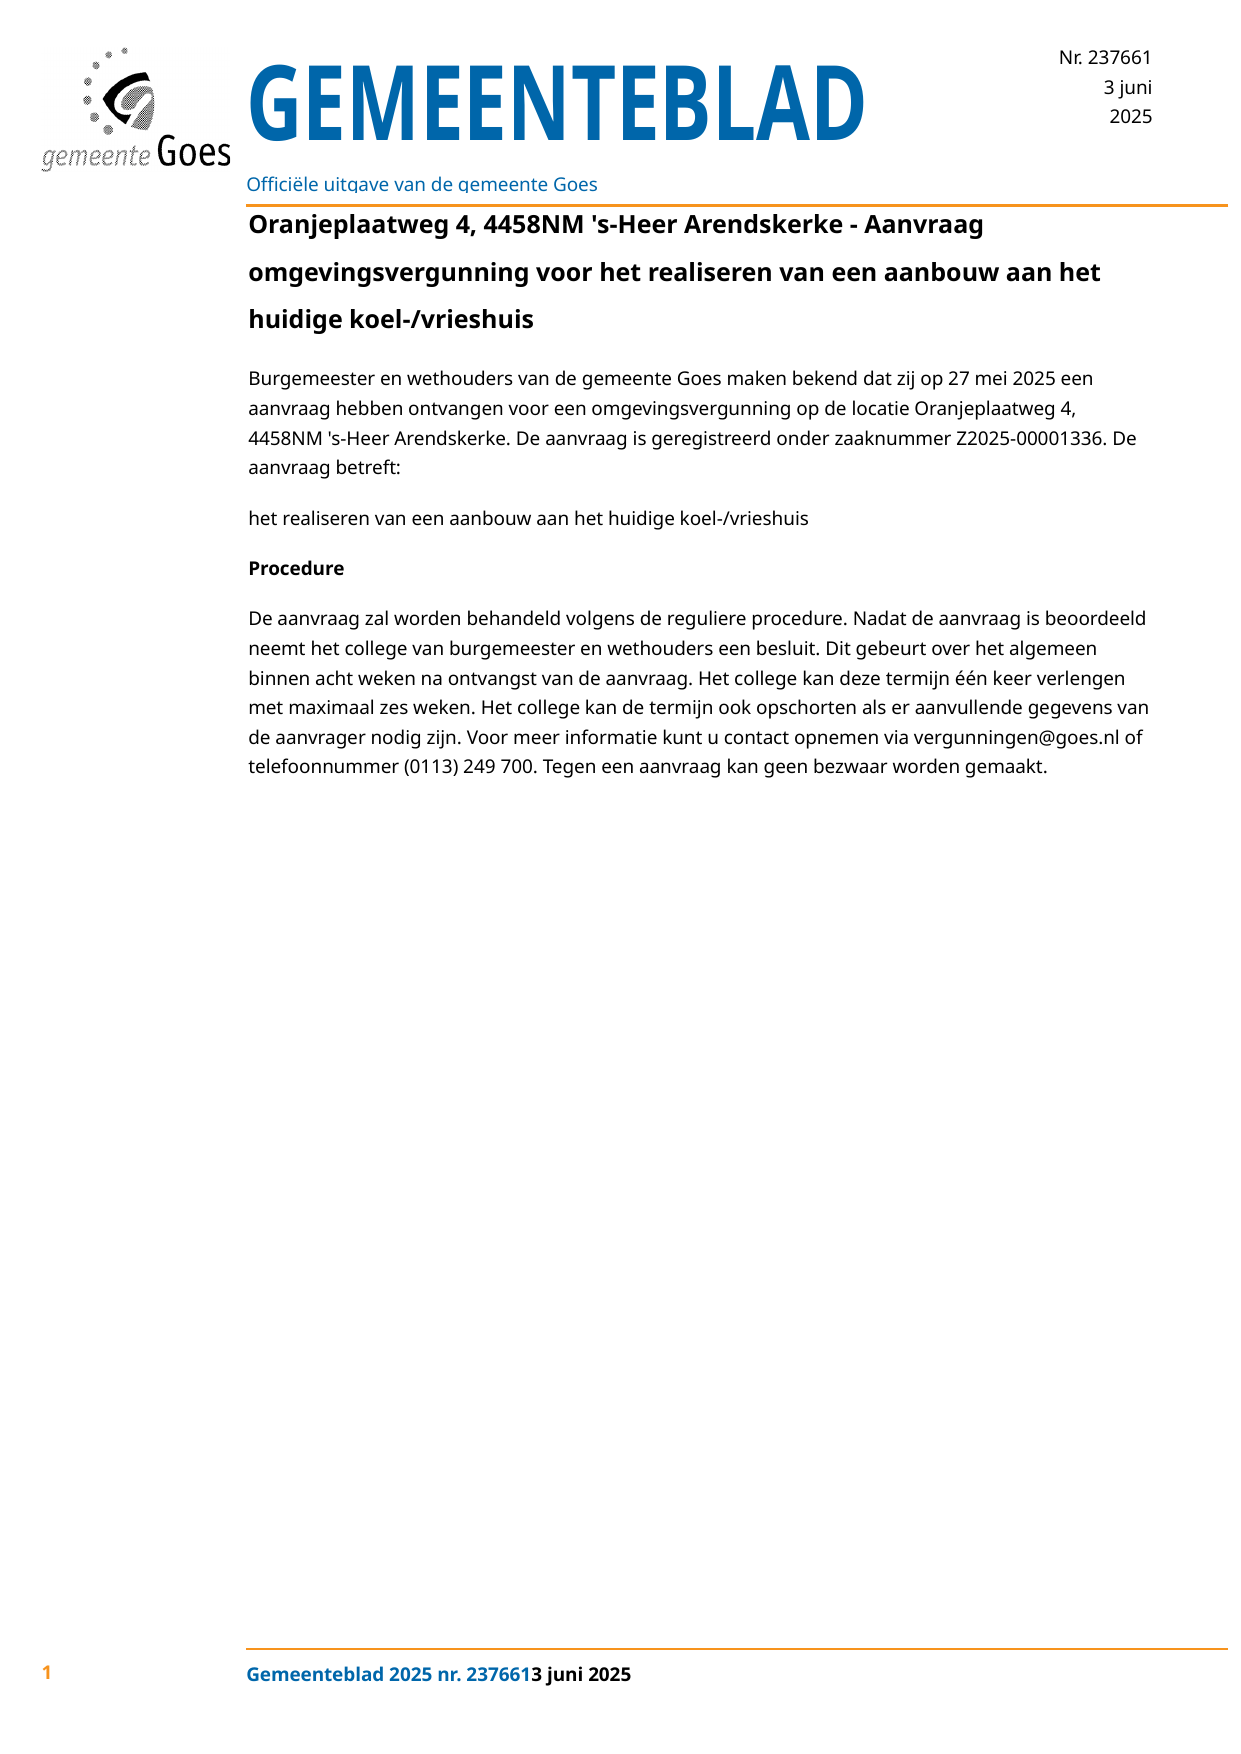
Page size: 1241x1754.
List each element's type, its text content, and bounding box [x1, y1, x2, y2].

text De aanvraag zal worden behandeld volgens de reguliere procedure. Nadat de aanvraag is beoordeeld neemt het college van burgemeester en wethouders een besluit. Dit gebeurt over het algemeen binnen acht weken na ontvangst van de aanvraag. Het college kan deze termijn één keer verlengen met maximaal zes weken. Het college kan de termijn ook opschorten als er aanvullende gegevens van de aanvrager nodig zijn. Voor meer informatie kunt u contact opnemen via vergunningen@goes.nl of telefoonnummer (0113) 249 700. Tegen een aanvraag kan geen bezwaar worden gemaakt. [248, 606, 1152, 779]
text Burgemeester en wethouders van de gemeente Goes maken bekend dat zij op 27 mei 2025 een aanvraag hebben ontvangen voor een omgevingsvergunning op de locatie Oranjeplaatweg 4, 4458NM 's-Heer Arendskerke. De aanvraag is geregistreerd onder zaaknummer Z2025-00001336. De aanvraag betreft: [248, 366, 1152, 480]
text het realiseren van een aanbouw aan het huidige koel-/vrieshuis [248, 505, 1152, 530]
text Oranjeplaatweg 4, 4458NM 's-Heer Arendskerke - Aanvraag omgevingsvergunning voor het realiseren van een aanbouw aan het huidige koel-/vrieshuis [248, 207, 1152, 336]
text Procedure [248, 555, 1152, 581]
picture [41, 47, 231, 172]
